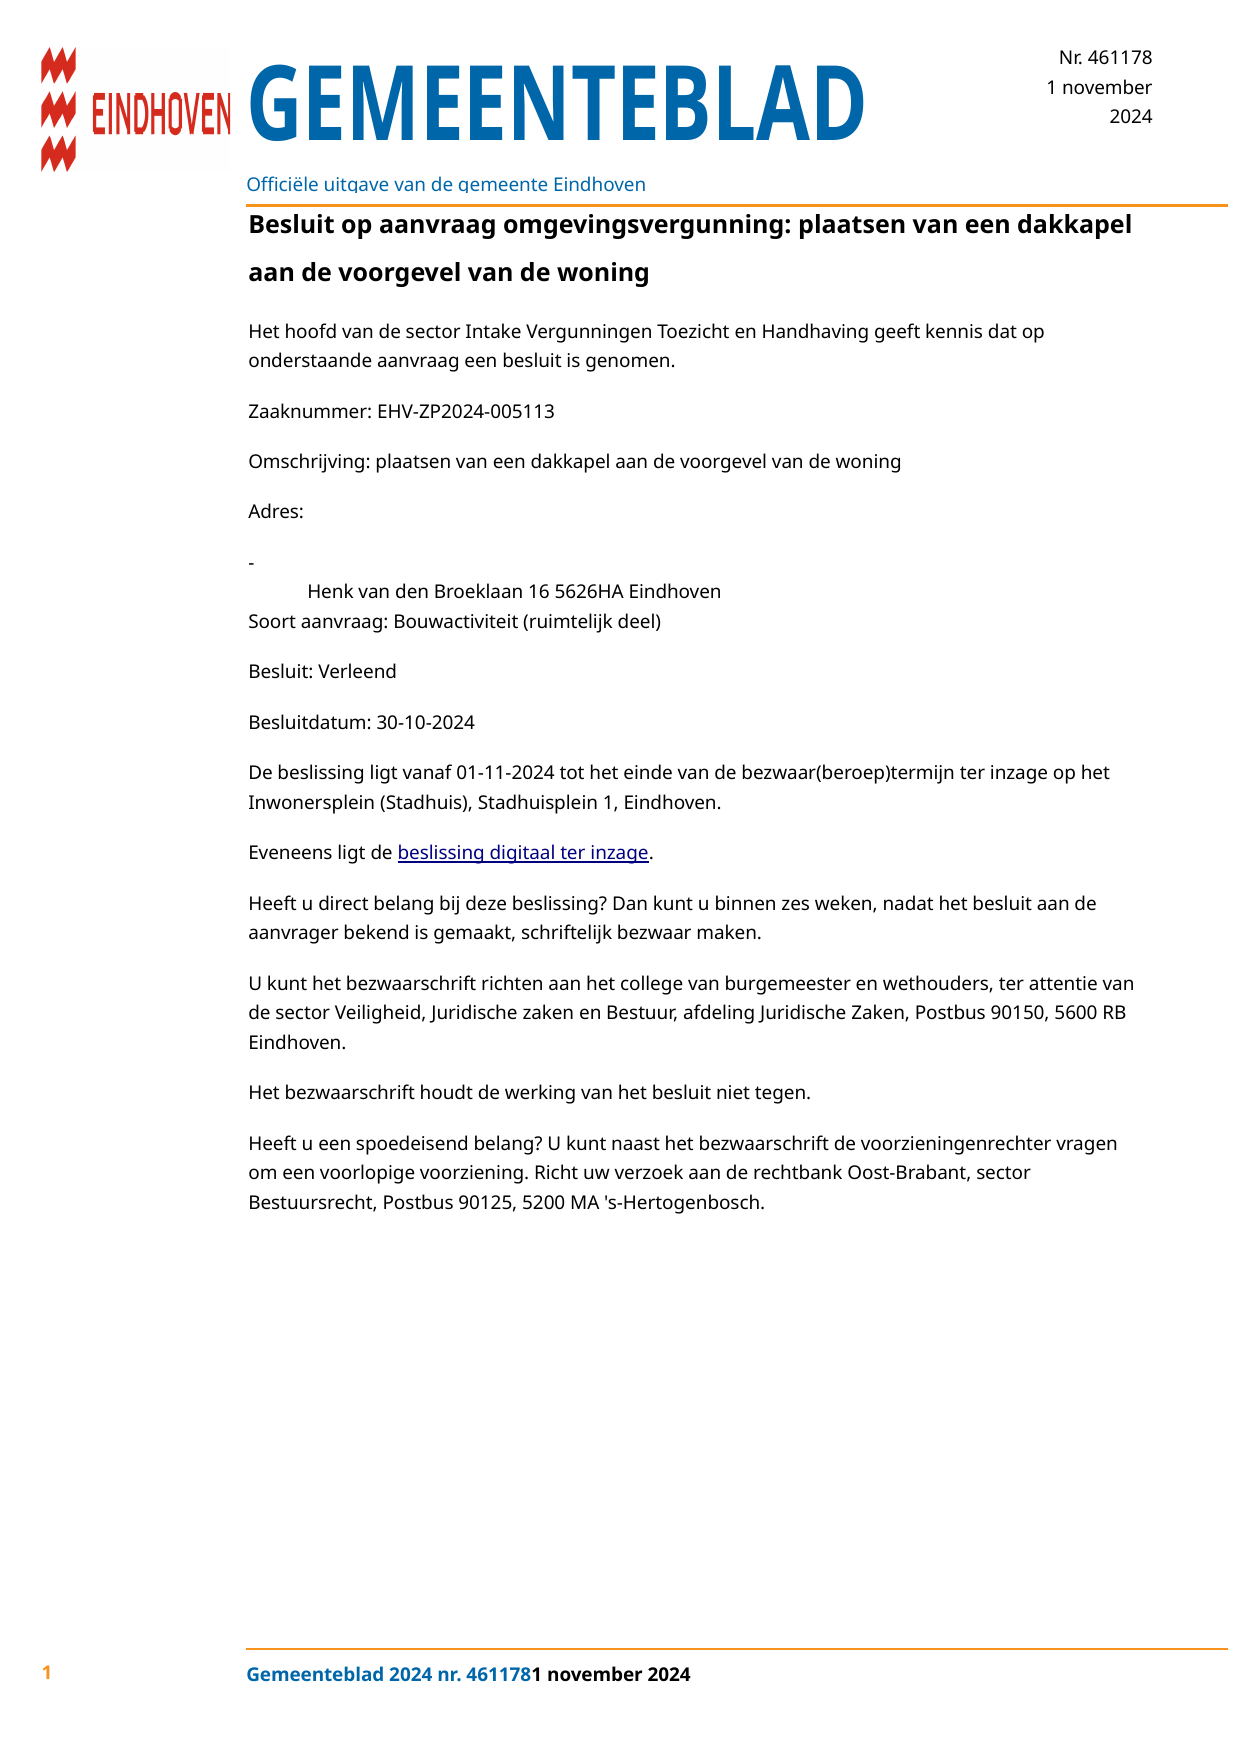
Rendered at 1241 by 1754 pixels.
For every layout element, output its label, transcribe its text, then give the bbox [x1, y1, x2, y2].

list Henk van den Broeklaan 16 5626HA Eindhoven [248, 579, 1152, 604]
text Omschrijving: plaatsen van een dakkapel aan de voorgevel van de woning [248, 448, 1152, 474]
text Besluit: Verleend [248, 659, 1152, 684]
text Heeft u direct belang bij deze beslissing? Dan kunt u binnen zes weken, nadat het besluit aan de aanvrager bekend is gemaakt, schriftelijk bezwaar maken. [248, 890, 1152, 945]
text Zaaknummer: EHV-ZP2024-005113 [248, 398, 1152, 424]
text De beslissing ligt vanaf 01-11-2024 tot het einde van de bezwaar(beroep)termijn ter inzage op het Inwonersplein (Stadhuis), Stadhuisplein 1, Eindhoven. [248, 759, 1152, 815]
text U kunt het bezwaarschrift richten aan het college van burgemeester en wethouders, ter attentie van de sector Veiligheid, Juridische zaken en Bestuur, afdeling Juridische Zaken, Postbus 90150, 5600 RB Eindhoven. [248, 970, 1152, 1055]
text Besluit op aanvraag omgevingsvergunning: plaatsen van een dakkapel aan de voorgevel van de woning [248, 207, 1152, 288]
text Heeft u een spoedeisend belang? U kunt naast het bezwaarschrift de voorzieningenrechter vragen om een voorlopige voorziening. Richt uw verzoek aan de rechtbank Oost-Brabant, sector Bestuursrecht, Postbus 90125, 5200 MA 's-Hertogenbosch. [248, 1130, 1152, 1215]
text Het hoofd van de sector Intake Vergunningen Toezicht en Handhaving geeft kennis dat op onderstaande aanvraag een besluit is genomen. [248, 318, 1152, 373]
text Het bezwaarschrift houdt de werking van het besluit niet tegen. [248, 1079, 1152, 1105]
text Besluitdatum: 30-10-2024 [248, 709, 1152, 735]
text Adres: [248, 499, 1152, 524]
picture [41, 47, 231, 172]
text Soort aanvraag: Bouwactiviteit (ruimtelijk deel) [248, 608, 1152, 634]
text Eveneens ligt de beslissing digitaal ter inzage. [248, 839, 1152, 865]
